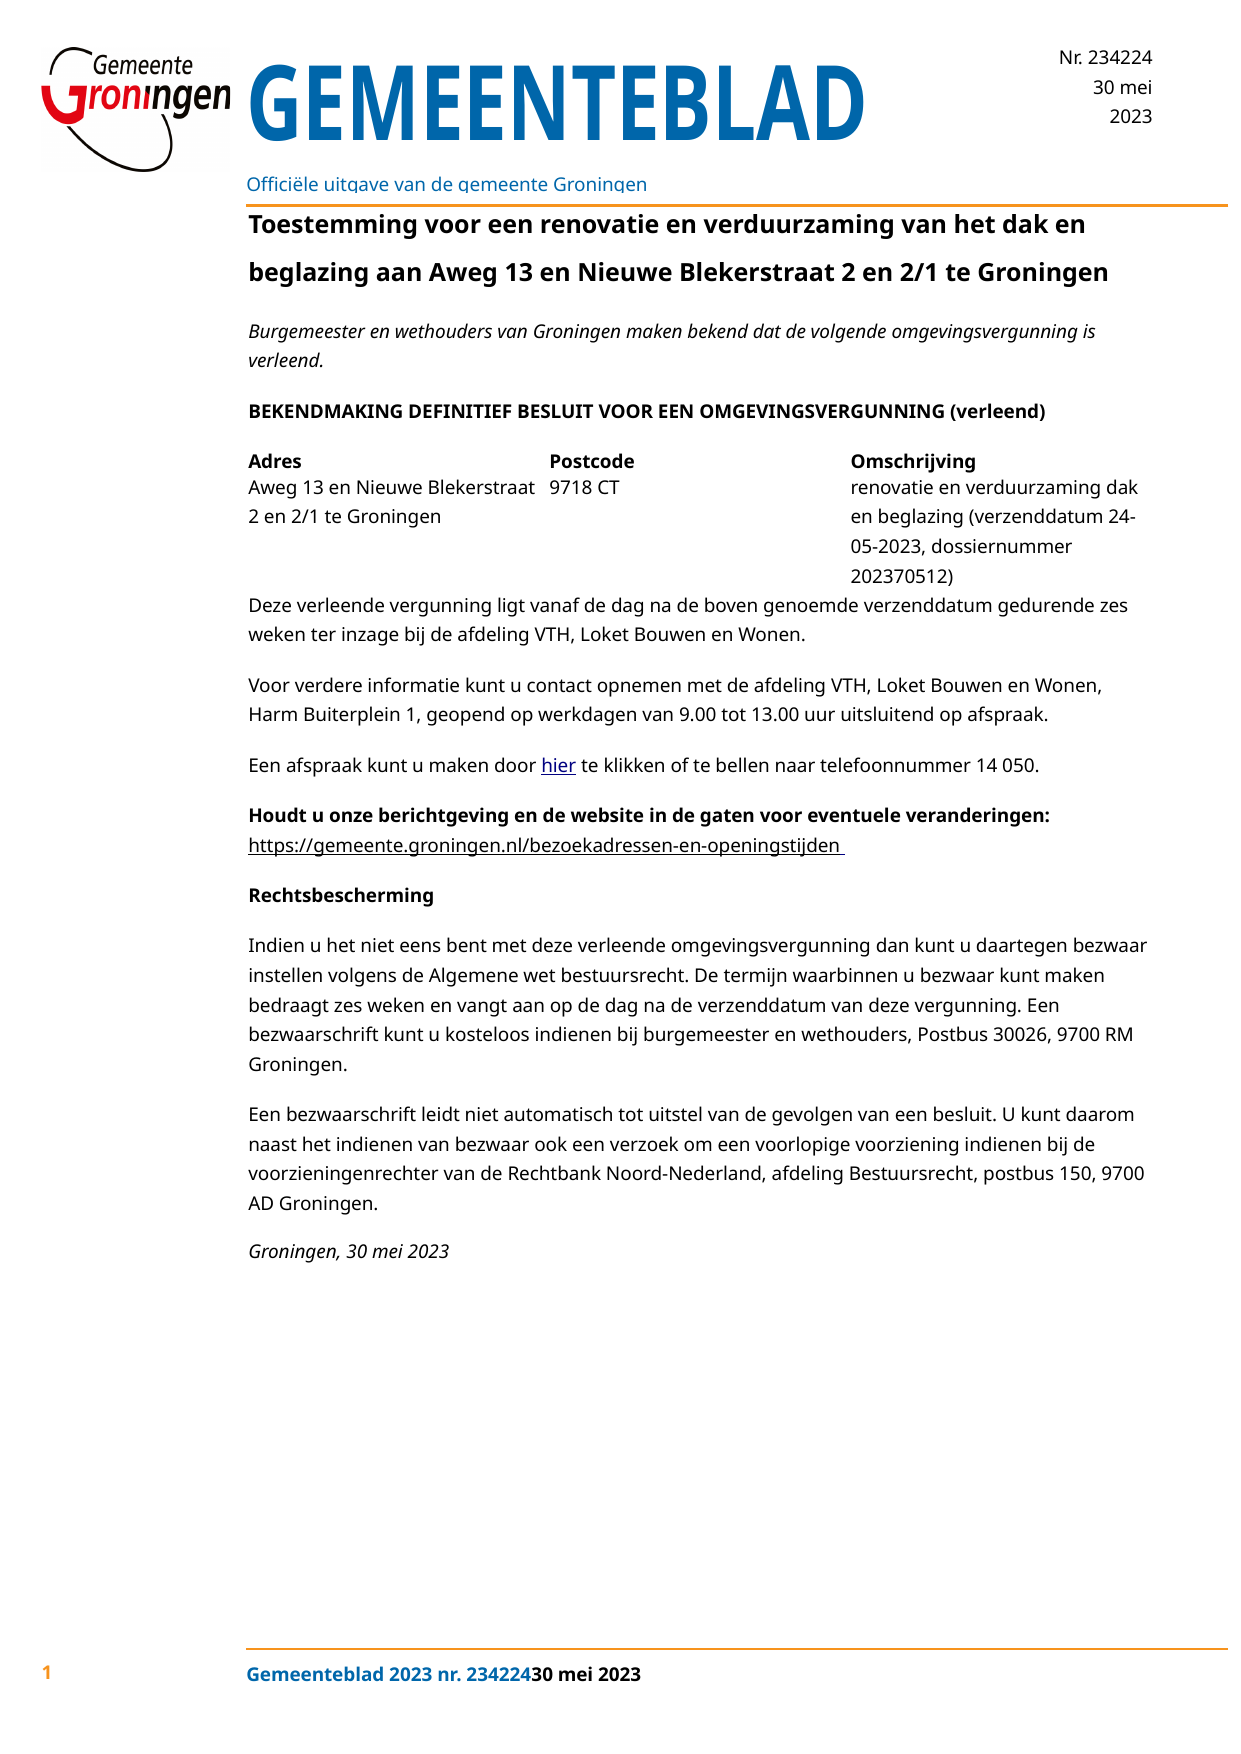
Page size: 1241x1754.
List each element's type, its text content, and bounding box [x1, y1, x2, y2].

text Burgemeester en wethouders van Groningen maken bekend dat de volgende omgevingsvergunning is verleend. [248, 318, 1152, 373]
text Groningen, 30 mei 2023 [248, 1238, 1152, 1264]
text Een afspraak kunt u maken door hier te klikken of te bellen naar telefoonnummer 14 050. [248, 752, 1152, 778]
table_cell 9718 CT [549, 474, 850, 589]
table_header Postcode [549, 449, 850, 474]
text Voor verdere informatie kunt u contact opnemen met de afdeling VTH, Loket Bouwen en Wonen, Harm Buiterplein 1, geopend op werkdagen van 9.00 tot 13.00 uur uitsluitend op afspraak. [248, 672, 1152, 727]
table_cell renovatie en verduurzaming dak en beglazing (verzenddatum 24-05-2023, dossiernummer 202370512) [850, 474, 1152, 589]
text BEKENDMAKING DEFINITIEF BESLUIT VOOR EEN OMGEVINGSVERGUNNING (verleend) [248, 398, 1152, 424]
text Rechtsbescherming [248, 882, 1152, 908]
picture [41, 47, 231, 172]
table_header Adres [248, 449, 549, 474]
text Houdt u onze berichtgeving en de website in de gaten voor eventuele veranderingen: https://gemeente.groningen.nl/bezoekadressen-en-openingstijden [248, 802, 1152, 858]
table_header Omschrijving [850, 449, 1152, 474]
text Indien u het niet eens bent met deze verleende omgevingsvergunning dan kunt u daartegen bezwaar instellen volgens de Algemene wet bestuursrecht. De termijn waarbinnen u bezwaar kunt maken bedraagt zes weken en vangt aan op de dag na de verzenddatum van deze vergunning. Een bezwaarschrift kunt u kosteloos indienen bij burgemeester en wethouders, Postbus 30026, 9700 RM Groningen. [248, 933, 1152, 1077]
table_cell Aweg 13 en Nieuwe Blekerstraat 2 en 2/1 te Groningen [248, 474, 549, 589]
text Toestemming voor een renovatie en verduurzaming van het dak en beglazing aan Aweg 13 en Nieuwe Blekerstraat 2 en 2/1 te Groningen [248, 207, 1152, 288]
text Een bezwaarschrift leidt niet automatisch tot uitstel van de gevolgen van een besluit. U kunt daarom naast het indienen van bezwaar ook een verzoek om een voorlopige voorziening indienen bij de voorzieningenrechter van de Rechtbank Noord-Nederland, afdeling Bestuursrecht, postbus 150, 9700 AD Groningen. [248, 1101, 1152, 1216]
text Deze verleende vergunning ligt vanaf de dag na de boven genoemde verzenddatum gedurende zes weken ter inzage bij de afdeling VTH, Loket Bouwen en Wonen. [248, 592, 1152, 647]
